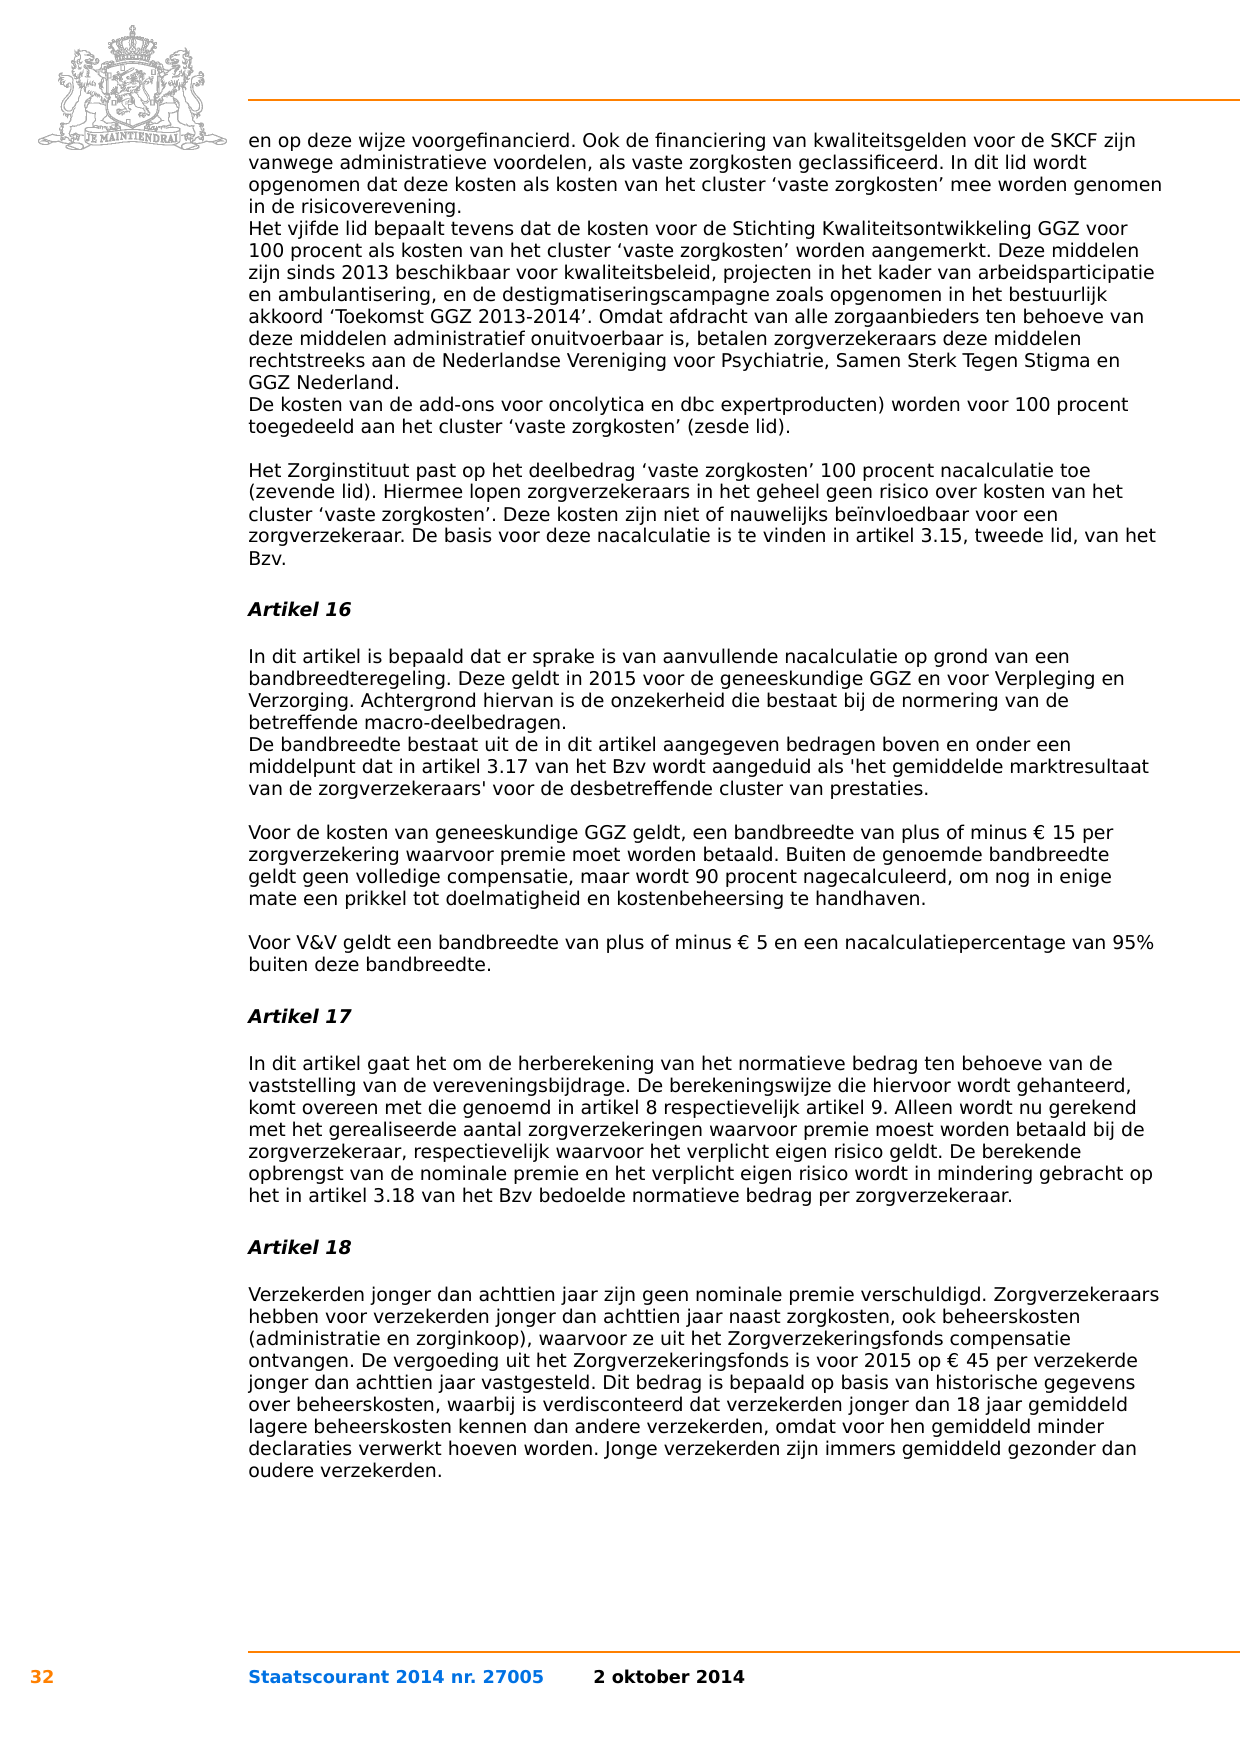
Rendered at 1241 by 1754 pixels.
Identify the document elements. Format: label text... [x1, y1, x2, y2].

text Het vjifde lid bepaalt tevens dat de kosten voor de Stichting Kwaliteitsontwikkeling GGZ voor 100 procent als kosten van het cluster ‘vaste zorgkosten’ worden aangemerkt. Deze middelen zijn sinds 2013 beschikbaar voor kwaliteitsbeleid, projecten in het kader van arbeidsparticipatie en ambulantisering, en de destigmatiseringscampagne zoals opgenomen in het bestuurlijk akkoord ‘Toekomst GGZ 2013-2014’. Omdat afdracht van alle zorgaanbieders ten behoeve van deze middelen administratief onuitvoerbaar is, betalen zorgverzekeraars deze middelen rechtstreeks aan de Nederlandse Vereniging voor Psychiatrie, Samen Sterk Tegen Stigma en GGZ Nederland. [248, 218, 1163, 394]
text Voor de kosten van geneeskundige GGZ geldt, een bandbreedte van plus of minus € 15 per zorgverzekering waarvoor premie moet worden betaald. Buiten de genoemde bandbreedte geldt geen volledige compensatie, maar wordt 90 procent nagecalculeerd, om nog in enige mate een prikkel tot doelmatigheid en kostenbeheersing te handhaven. [248, 822, 1163, 910]
text Het Zorginstituut past op het deelbedrag ‘vaste zorgkosten’ 100 procent nacalculatie toe (zevende lid). Hiermee lopen zorgverzekeraars in het geheel geen risico over kosten van het cluster ‘vaste zorgkosten’. Deze kosten zijn niet of nauwelijks beïnvloedbaar voor een zorgverzekeraar. De basis voor deze nacalculatie is te vinden in artikel 3.15, tweede lid, van het Bzv. [248, 459, 1163, 569]
text en op deze wijze voorgefinancierd. Ook de financiering van kwaliteitsgelden voor de SKCF zijn vanwege administratieve voordelen, als vaste zorgkosten geclassificeerd. In dit lid wordt opgenomen dat deze kosten als kosten van het cluster ‘vaste zorgkosten’ mee worden genomen in de risicoverevening. [248, 130, 1163, 218]
text In dit artikel gaat het om de herberekening van het normatieve bedrag ten behoeve van de vaststelling van de vereveningsbijdrage. De berekeningswijze die hiervoor wordt gehanteerd, komt overeen met die genoemd in artikel 8 respectievelijk artikel 9. Alleen wordt nu gerekend met het gerealiseerde aantal zorgverzekeringen waarvoor premie moest worden betaald bij de zorgverzekeraar, respectievelijk waarvoor het verplicht eigen risico geldt. De berekende opbrengst van de nominale premie en het verplicht eigen risico wordt in mindering gebracht op het in artikel 3.18 van het Bzv bedoelde normatieve bedrag per zorgverzekeraar. [248, 1053, 1163, 1207]
subtitle Artikel 18 [248, 1237, 1163, 1259]
text De bandbreedte bestaat uit de in dit artikel aangegeven bedragen boven en onder een middelpunt dat in artikel 3.17 van het Bzv wordt aangeduid als 'het gemiddelde marktresultaat van de zorgverzekeraars' voor de desbetreffende cluster van prestaties. [248, 734, 1163, 800]
text De kosten van de add-ons voor oncolytica en dbc expertproducten) worden voor 100 procent toegedeeld aan het cluster ‘vaste zorgkosten’ (zesde lid). [248, 394, 1163, 438]
text In dit artikel is bepaald dat er sprake is van aanvullende nacalculatie op grond van een bandbreedteregeling. Deze geldt in 2015 voor de geneeskundige GGZ en voor Verpleging en Verzorging. Achtergrond hiervan is de onzekerheid die bestaat bij de normering van de betreffende macro-deelbedragen. [248, 646, 1163, 734]
picture [38, 25, 227, 150]
text Verzekerden jonger dan achttien jaar zijn geen nominale premie verschuldigd. Zorgverzekeraars hebben voor verzekerden jonger dan achttien jaar naast zorgkosten, ook beheerskosten (administratie en zorginkoop), waarvoor ze uit het Zorgverzekeringsfonds compensatie ontvangen. De vergoeding uit het Zorgverzekeringsfonds is voor 2015 op € 45 per verzekerde jonger dan achttien jaar vastgesteld. Dit bedrag is bepaald op basis van historische gegevens over beheerskosten, waarbij is verdisconteerd dat verzekerden jonger dan 18 jaar gemiddeld lagere beheerskosten kennen dan andere verzekerden, omdat voor hen gemiddeld minder declaraties verwerkt hoeven worden. Jonge verzekerden zijn immers gemiddeld gezonder dan oudere verzekerden. [248, 1284, 1163, 1481]
subtitle Artikel 16 [248, 599, 1163, 621]
text Voor V&V geldt een bandbreedte van plus of minus € 5 en een nacalculatiepercentage van 95% buiten deze bandbreedte. [248, 932, 1163, 976]
subtitle Artikel 17 [248, 1006, 1163, 1028]
